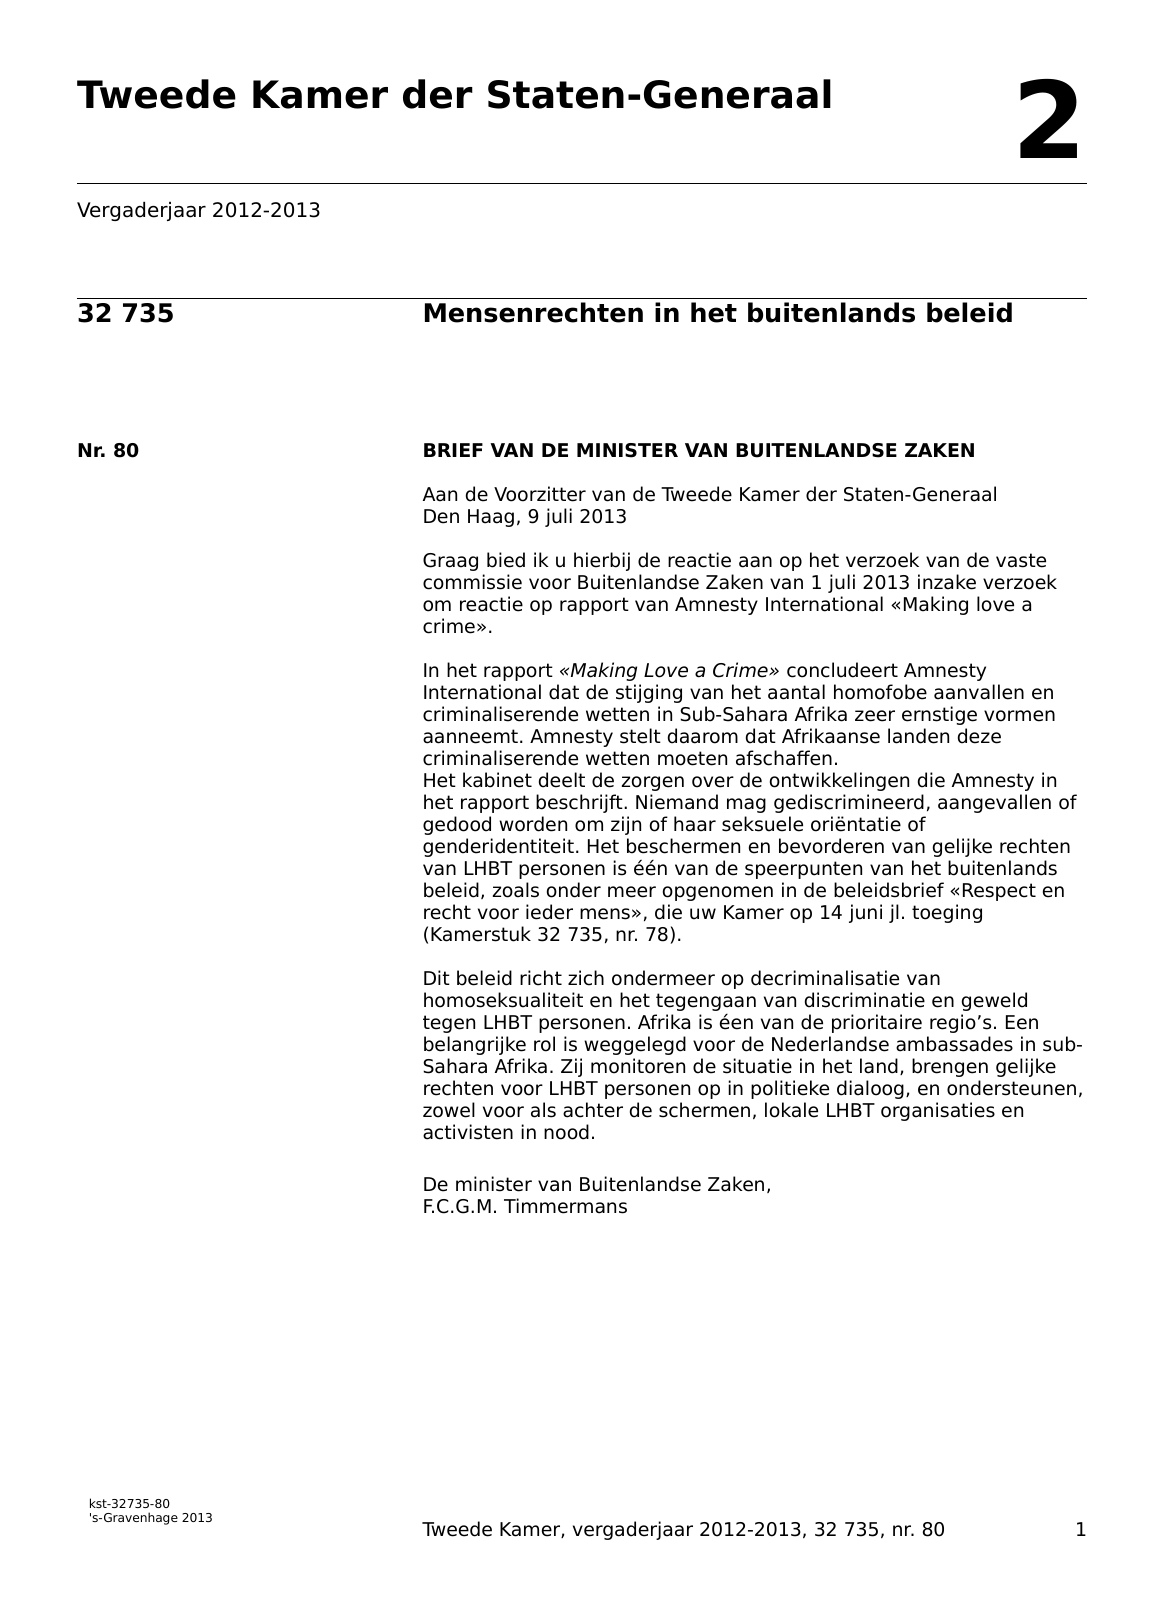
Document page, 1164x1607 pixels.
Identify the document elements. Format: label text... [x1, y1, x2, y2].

subtitle Nr. 80 BRIEF VAN DE MINISTER VAN BUITENLANDSE ZAKEN [77, 440, 1087, 462]
text Het kabinet deelt de zorgen over de ontwikkelingen die Amnesty in het rapport beschrijft. Niemand mag gediscrimineerd, aangevallen of gedood worden om zijn of haar seksuele oriëntatie of genderidentiteit. Het beschermen en bevorderen van gelijke rechten van LHBT personen is één van de speerpunten van het buitenlands beleid, zoals onder meer opgenomen in de beleidsbrief «Respect en recht voor ieder mens», die uw Kamer op 14 juni jl. toeging (Kamerstuk 32 735, nr. 78). [422, 770, 1087, 946]
text Dit beleid richt zich ondermeer op decriminalisatie van homoseksualiteit en het tegengaan van discriminatie en geweld tegen LHBT personen. Afrika is éen van de prioritaire regio’s. Een belangrijke rol is weggelegd voor de Nederlandse ambassades in sub-Sahara Afrika. Zij monitoren de situatie in het land, brengen gelijke rechten voor LHBT personen op in politieke dialoog, en ondersteunen, zowel voor als achter de schermen, lokale LHBT organisaties en activisten in nood. [422, 968, 1087, 1144]
text Aan de Voorzitter van de Tweede Kamer der Staten-Generaal [422, 484, 1087, 506]
table_cell Vergaderjaar 2012-2013 [77, 184, 1087, 298]
text Den Haag, 9 juli 2013 [422, 506, 1087, 528]
text Graag bied ik u hierbij de reactie aan op het verzoek van de vaste commissie voor Buitenlandse Zaken van 1 juli 2013 inzake verzoek om reactie op rapport van Amnesty International «Making love a crime». [422, 550, 1087, 638]
subtitle 32 735 Mensenrechten in het buitenlands beleid [77, 299, 1087, 329]
table_header Tweede Kamer der Staten-Generaal [77, 59, 886, 183]
text De minister van Buitenlandse Zaken, F.C.G.M. Timmermans [422, 1174, 1087, 1218]
text kst-32735-80 [88, 1497, 323, 1511]
table_header 2 [886, 59, 1087, 183]
text In het rapport «Making Love a Crime» concludeert Amnesty International dat de stijging van het aantal homofobe aanvallen en criminaliserende wetten in Sub-Sahara Afrika zeer ernstige vormen aanneemt. Amnesty stelt daarom dat Afrikaanse landen deze criminaliserende wetten moeten afschaffen. [422, 660, 1087, 770]
text 's-Gravenhage 2013 [88, 1511, 323, 1525]
